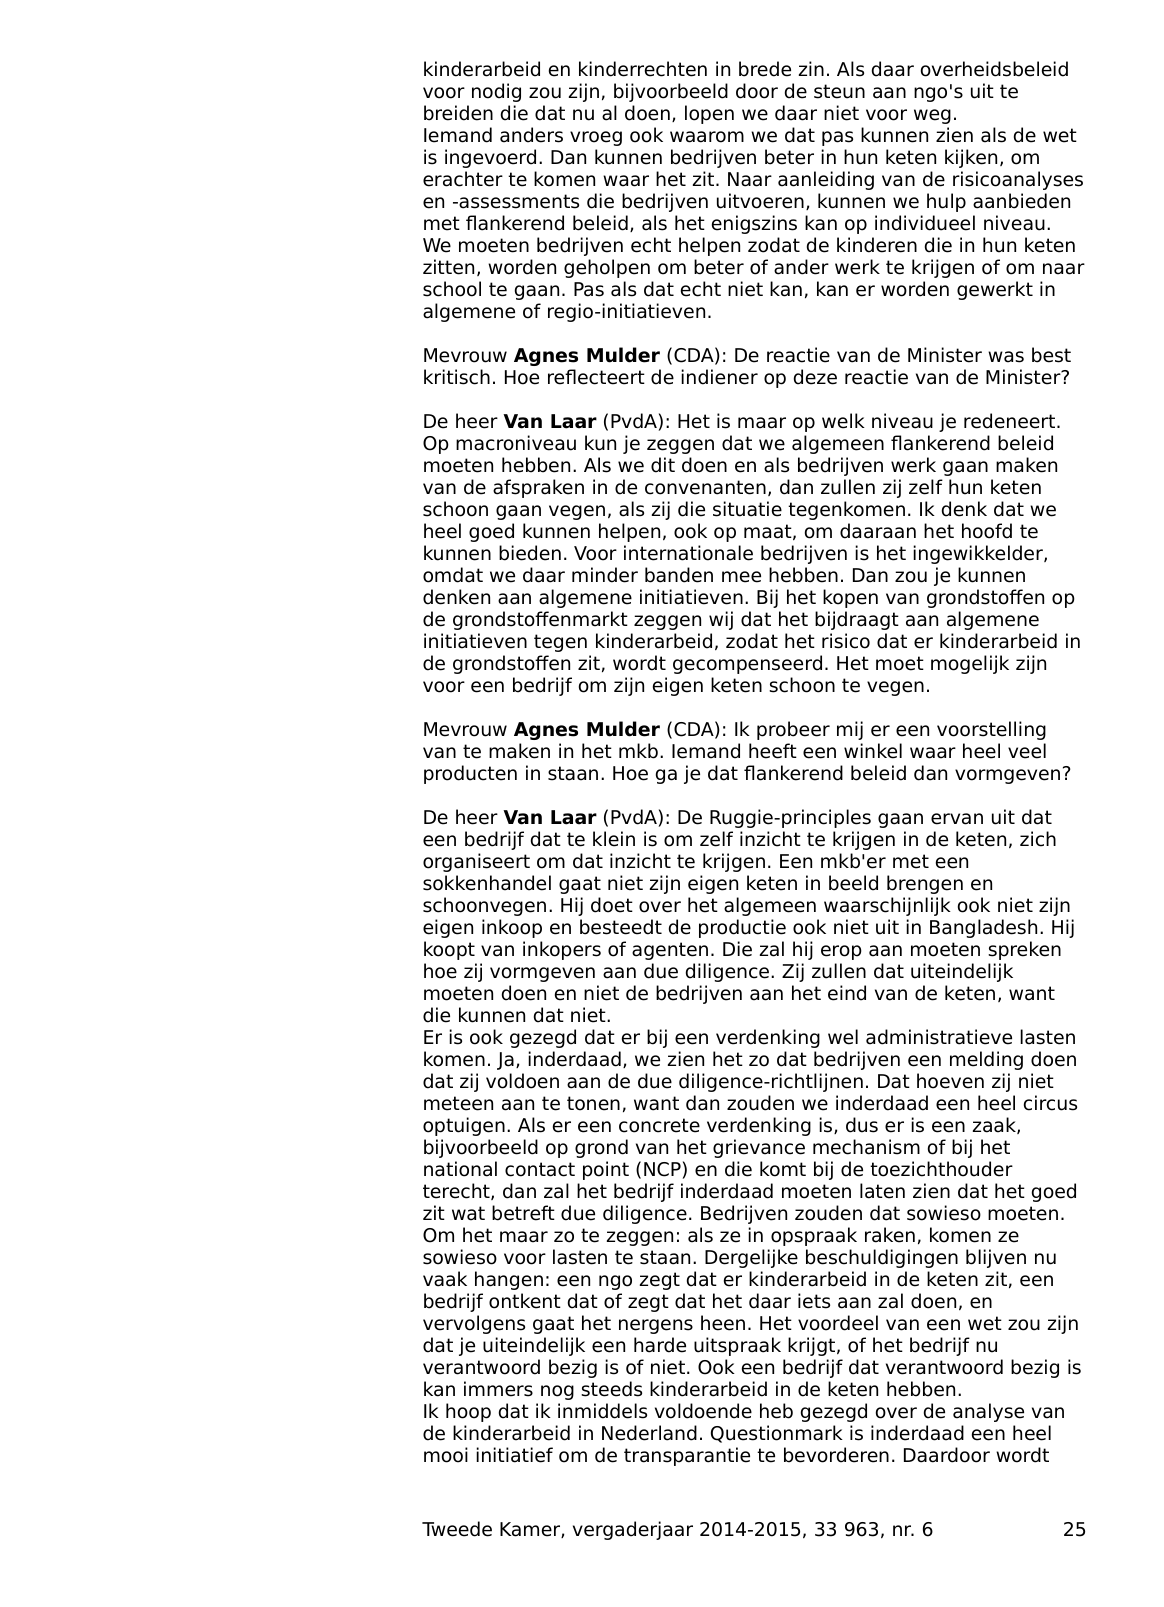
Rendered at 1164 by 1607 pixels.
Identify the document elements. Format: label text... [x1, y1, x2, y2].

text kinderarbeid en kinderrechten in brede zin. Als daar overheidsbeleid voor nodig zou zijn, bijvoorbeeld door de steun aan ngo's uit te breiden die dat nu al doen, lopen we daar niet voor weg. [422, 59, 1087, 125]
text Mevrouw Agnes Mulder (CDA): De reactie van de Minister was best kritisch. Hoe reflecteert de indiener op deze reactie van de Minister? [422, 345, 1087, 389]
text Mevrouw Agnes Mulder (CDA): Ik probeer mij er een voorstelling van te maken in het mkb. Iemand heeft een winkel waar heel veel producten in staan. Hoe ga je dat flankerend beleid dan vormgeven? [422, 719, 1087, 785]
text Iemand anders vroeg ook waarom we dat pas kunnen zien als de wet is ingevoerd. Dan kunnen bedrijven beter in hun keten kijken, om erachter te komen waar het zit. Naar aanleiding van de risicoanalyses en -assessments die bedrijven uitvoeren, kunnen we hulp aanbieden met flankerend beleid, als het enigszins kan op individueel niveau. We moeten bedrijven echt helpen zodat de kinderen die in hun keten zitten, worden geholpen om beter of ander werk te krijgen of om naar school te gaan. Pas als dat echt niet kan, kan er worden gewerkt in algemene of regio-initiatieven. [422, 125, 1087, 323]
text De heer Van Laar (PvdA): Het is maar op welk niveau je redeneert. Op macroniveau kun je zeggen dat we algemeen flankerend beleid moeten hebben. Als we dit doen en als bedrijven werk gaan maken van de afspraken in de convenanten, dan zullen zij zelf hun keten schoon gaan vegen, als zij die situatie tegenkomen. Ik denk dat we heel goed kunnen helpen, ook op maat, om daaraan het hoofd te kunnen bieden. Voor internationale bedrijven is het ingewikkelder, omdat we daar minder banden mee hebben. Dan zou je kunnen denken aan algemene initiatieven. Bij het kopen van grondstoffen op de grondstoffenmarkt zeggen wij dat het bijdraagt aan algemene initiatieven tegen kinderarbeid, zodat het risico dat er kinderarbeid in de grondstoffen zit, wordt gecompenseerd. Het moet mogelijk zijn voor een bedrijf om zijn eigen keten schoon te vegen. [422, 411, 1087, 697]
text Ik hoop dat ik inmiddels voldoende heb gezegd over de analyse van de kinderarbeid in Nederland. Questionmark is inderdaad een heel mooi initiatief om de transparantie te bevorderen. Daardoor wordt [422, 1401, 1087, 1467]
text De heer Van Laar (PvdA): De Ruggie-principles gaan ervan uit dat een bedrijf dat te klein is om zelf inzicht te krijgen in de keten, zich organiseert om dat inzicht te krijgen. Een mkb'er met een sokkenhandel gaat niet zijn eigen keten in beeld brengen en schoonvegen. Hij doet over het algemeen waarschijnlijk ook niet zijn eigen inkoop en besteedt de productie ook niet uit in Bangladesh. Hij koopt van inkopers of agenten. Die zal hij erop aan moeten spreken hoe zij vormgeven aan due diligence. Zij zullen dat uiteindelijk moeten doen en niet de bedrijven aan het eind van de keten, want die kunnen dat niet. [422, 807, 1087, 1027]
text Er is ook gezegd dat er bij een verdenking wel administratieve lasten komen. Ja, inderdaad, we zien het zo dat bedrijven een melding doen dat zij voldoen aan de due diligence-richtlijnen. Dat hoeven zij niet meteen aan te tonen, want dan zouden we inderdaad een heel circus optuigen. Als er een concrete verdenking is, dus er is een zaak, bijvoorbeeld op grond van het grievance mechanism of bij het national contact point (NCP) en die komt bij de toezichthouder terecht, dan zal het bedrijf inderdaad moeten laten zien dat het goed zit wat betreft due diligence. Bedrijven zouden dat sowieso moeten. Om het maar zo te zeggen: als ze in opspraak raken, komen ze sowieso voor lasten te staan. Dergelijke beschuldigingen blijven nu vaak hangen: een ngo zegt dat er kinderarbeid in de keten zit, een bedrijf ontkent dat of zegt dat het daar iets aan zal doen, en vervolgens gaat het nergens heen. Het voordeel van een wet zou zijn dat je uiteindelijk een harde uitspraak krijgt, of het bedrijf nu verantwoord bezig is of niet. Ook een bedrijf dat verantwoord bezig is kan immers nog steeds kinderarbeid in de keten hebben. [422, 1027, 1087, 1401]
